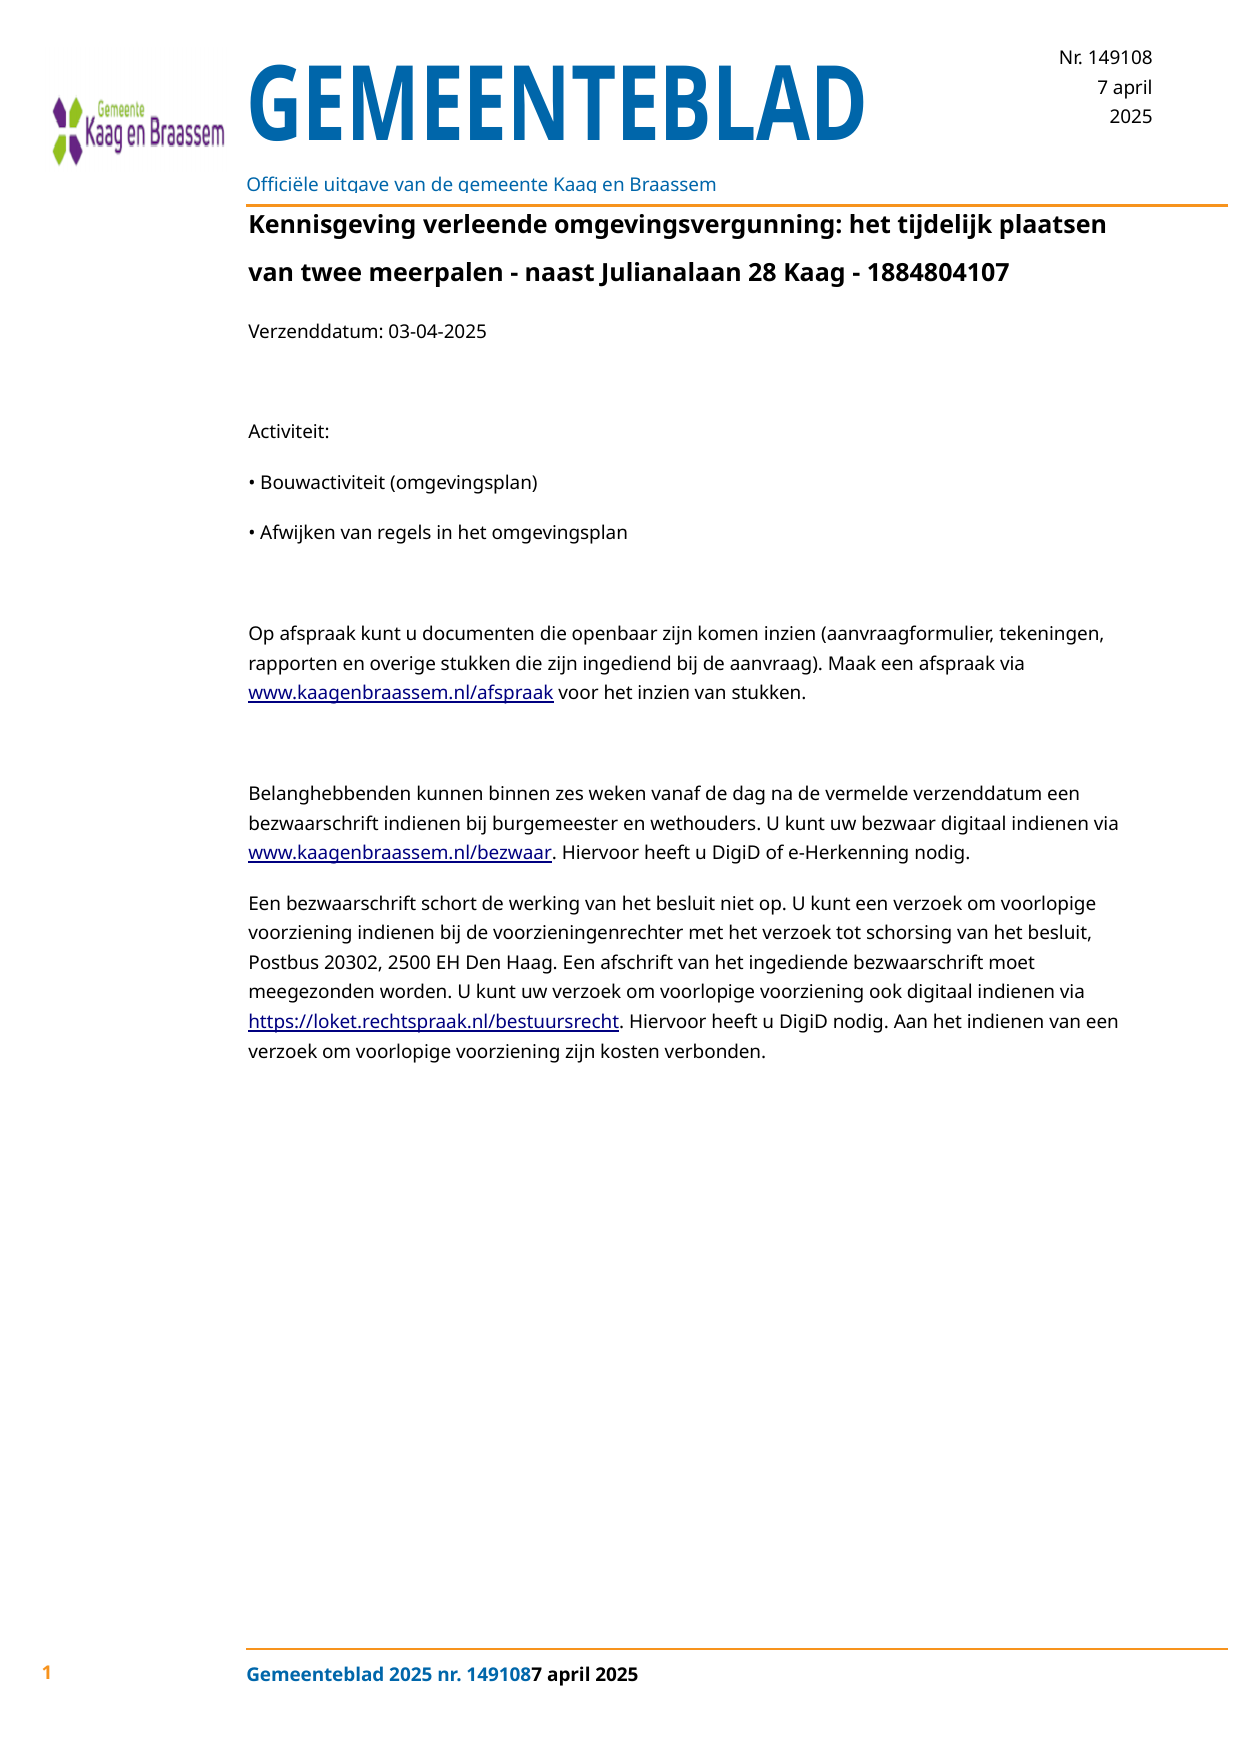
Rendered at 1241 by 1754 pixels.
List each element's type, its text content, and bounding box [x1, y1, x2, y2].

picture [41, 47, 231, 172]
text Belanghebbenden kunnen binnen zes weken vanaf de dag na de vermelde verzenddatum een bezwaarschrift indienen bij burgemeester en wethouders. U kunt uw bezwaar digitaal indienen via www.kaagenbraassem.nl/bezwaar. Hiervoor heeft u DigiD of e-Herkenning nodig. [248, 780, 1152, 865]
text Een bezwaarschrift schort de werking van het besluit niet op. U kunt een verzoek om voorlopige voorziening indienen bij de voorzieningenrechter met het verzoek tot schorsing van het besluit, Postbus 20302, 2500 EH Den Haag. Een afschrift van het ingediende bezwaarschrift moet meegezonden worden. U kunt uw verzoek om voorlopige voorziening ook digitaal indienen via https://loket.rechtspraak.nl/bestuursrecht. Hiervoor heeft u DigiD nodig. Aan het indienen van een verzoek om voorlopige voorziening zijn kosten verbonden. [248, 890, 1152, 1064]
text Activiteit: [248, 419, 1152, 444]
text Op afspraak kunt u documenten die openbaar zijn komen inzien (aanvraagformulier, tekeningen, rapporten en overige stukken die zijn ingediend bij de aanvraag). Maak een afspraak via www.kaagenbraassem.nl/afspraak voor het inzien van stukken. [248, 620, 1152, 705]
text • Bouwactiviteit (omgevingsplan) [248, 469, 1152, 495]
text • Afwijken van regels in het omgevingsplan [248, 519, 1152, 545]
text Verzenddatum: 03-04-2025 [248, 318, 1152, 344]
text Kennisgeving verleende omgevingsvergunning: het tijdelijk plaatsen van twee meerpalen - naast Julianalaan 28 Kaag - 1884804107 [248, 207, 1152, 288]
